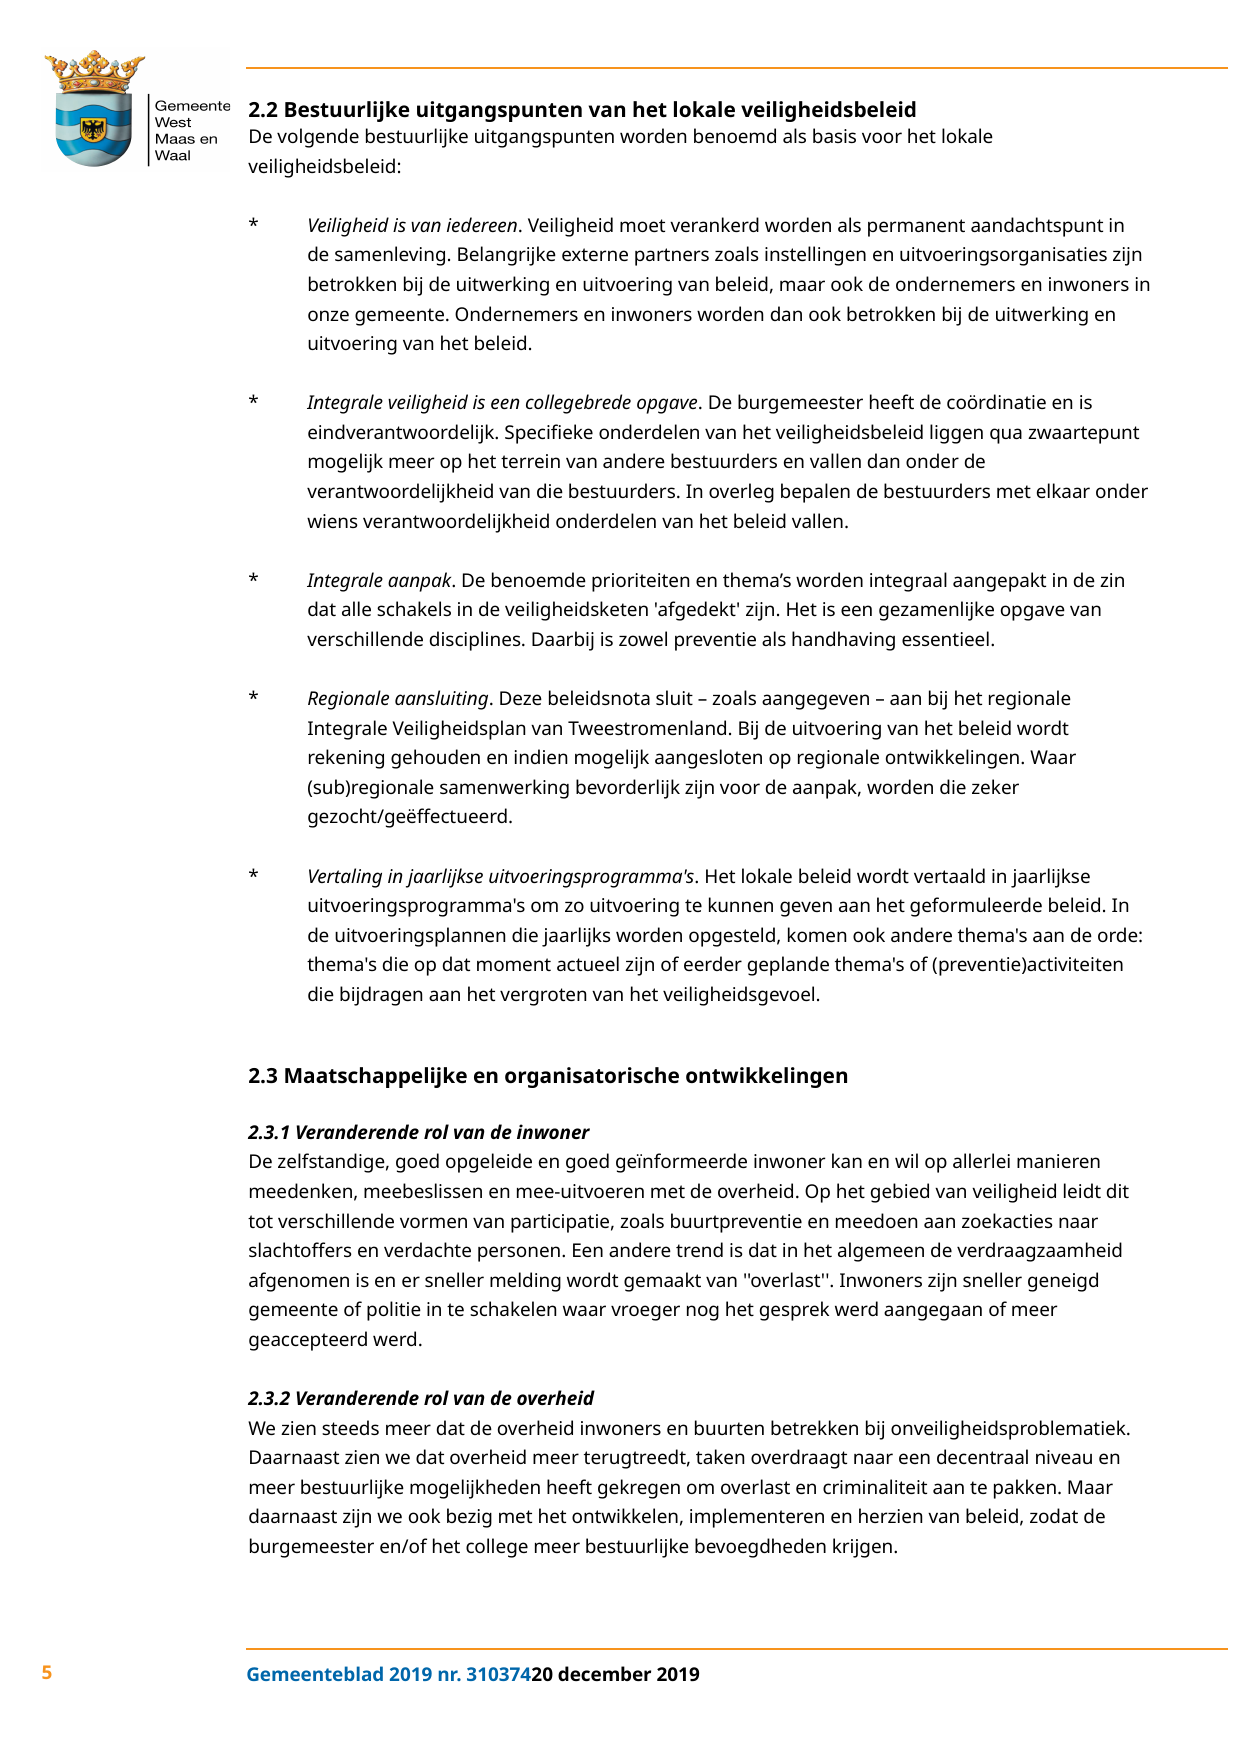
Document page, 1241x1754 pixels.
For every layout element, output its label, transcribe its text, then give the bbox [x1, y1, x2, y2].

text 2.3.2 Veranderende rol van de overheid [248, 1385, 1152, 1411]
list Integrale veiligheid is een collegebrede opgave. De burgemeester heeft de coördinatie en is eindverantwoordelijk. Specifieke onderdelen van het veiligheidsbeleid liggen qua zwaartepunt mogelijk meer op het terrein van andere bestuurders en vallen dan onder de verantwoordelijkheid van die bestuurders. In overleg bepalen de bestuurders met elkaar onder wiens verantwoordelijkheid onderdelen van het beleid vallen. [248, 389, 1152, 533]
text De zelfstandige, goed opgeleide en goed geïnformeerde inwoner kan en wil op allerlei manieren meedenken, meebeslissen en mee-uitvoeren met de overheid. Op het gebied van veiligheid leidt dit tot verschillende vormen van participatie, zoals buurtpreventie en meedoen aan zoekacties naar slachtoffers en verdachte personen. Een andere trend is dat in het algemeen de verdraagzaamheid afgenomen is en er sneller melding wordt gemaakt van ''overlast''. Inwoners zijn sneller geneigd gemeente of politie in te schakelen waar vroeger nog het gesprek werd aangegaan of meer geaccepteerd werd. [248, 1149, 1152, 1352]
text 2.3.1 Veranderende rol van de inwoner [248, 1119, 1152, 1145]
list Regionale aansluiting. Deze beleidsnota sluit – zoals aangegeven – aan bij het regionale Integrale Veiligheidsplan van Tweestromenland. Bij de uitvoering van het beleid wordt rekening gehouden en indien mogelijk aangesloten op regionale ontwikkelingen. Waar (sub)regionale samenwerking bevorderlijk zijn voor de aanpak, worden die zeker gezocht/geëffectueerd. [248, 685, 1152, 829]
text 2.2 Bestuurlijke uitgangspunten van het lokale veiligheidsbeleid [248, 95, 1152, 123]
list Integrale aanpak. De benoemde prioriteiten en thema’s worden integraal aangepakt in de zin dat alle schakels in de veiligheidsketen 'afgedekt' zijn. Het is een gezamenlijke opgave van verschillende disciplines. Daarbij is zowel preventie als handhaving essentieel. [248, 567, 1152, 652]
picture [41, 47, 231, 172]
text De volgende bestuurlijke uitgangspunten worden benoemd als basis voor het lokale veiligheidsbeleid: [248, 123, 1152, 178]
text We zien steeds meer dat de overheid inwoners en buurten betrekken bij onveiligheidsproblematiek. Daarnaast zien we dat overheid meer terugtreedt, taken overdraagt naar een decentraal niveau en meer bestuurlijke mogelijkheden heeft gekregen om overlast en criminaliteit aan te pakken. Maar daarnaast zijn we ook bezig met het ontwikkelen, implementeren en herzien van beleid, zodat de burgemeester en/of het college meer bestuurlijke bevoegdheden krijgen. [248, 1415, 1152, 1559]
text 2.3 Maatschappelijke en organisatorische ontwikkelingen [248, 1061, 1152, 1089]
list Veiligheid is van iedereen. Veiligheid moet verankerd worden als permanent aandachtspunt in de samenleving. Belangrijke externe partners zoals instellingen en uitvoeringsorganisaties zijn betrokken bij de uitwerking en uitvoering van beleid, maar ook de ondernemers en inwoners in onze gemeente. Ondernemers en inwoners worden dan ook betrokken bij de uitwerking en uitvoering van het beleid. [248, 212, 1152, 356]
list Vertaling in jaarlijkse uitvoeringsprogramma's. Het lokale beleid wordt vertaald in jaarlijkse uitvoeringsprogramma's om zo uitvoering te kunnen geven aan het geformuleerde beleid. In de uitvoeringsplannen die jaarlijks worden opgesteld, komen ook andere thema's aan de orde: thema's die op dat moment actueel zijn of eerder geplande thema's of (preventie)activiteiten die bijdragen aan het vergroten van het veiligheidsgevoel. [248, 863, 1152, 1007]
